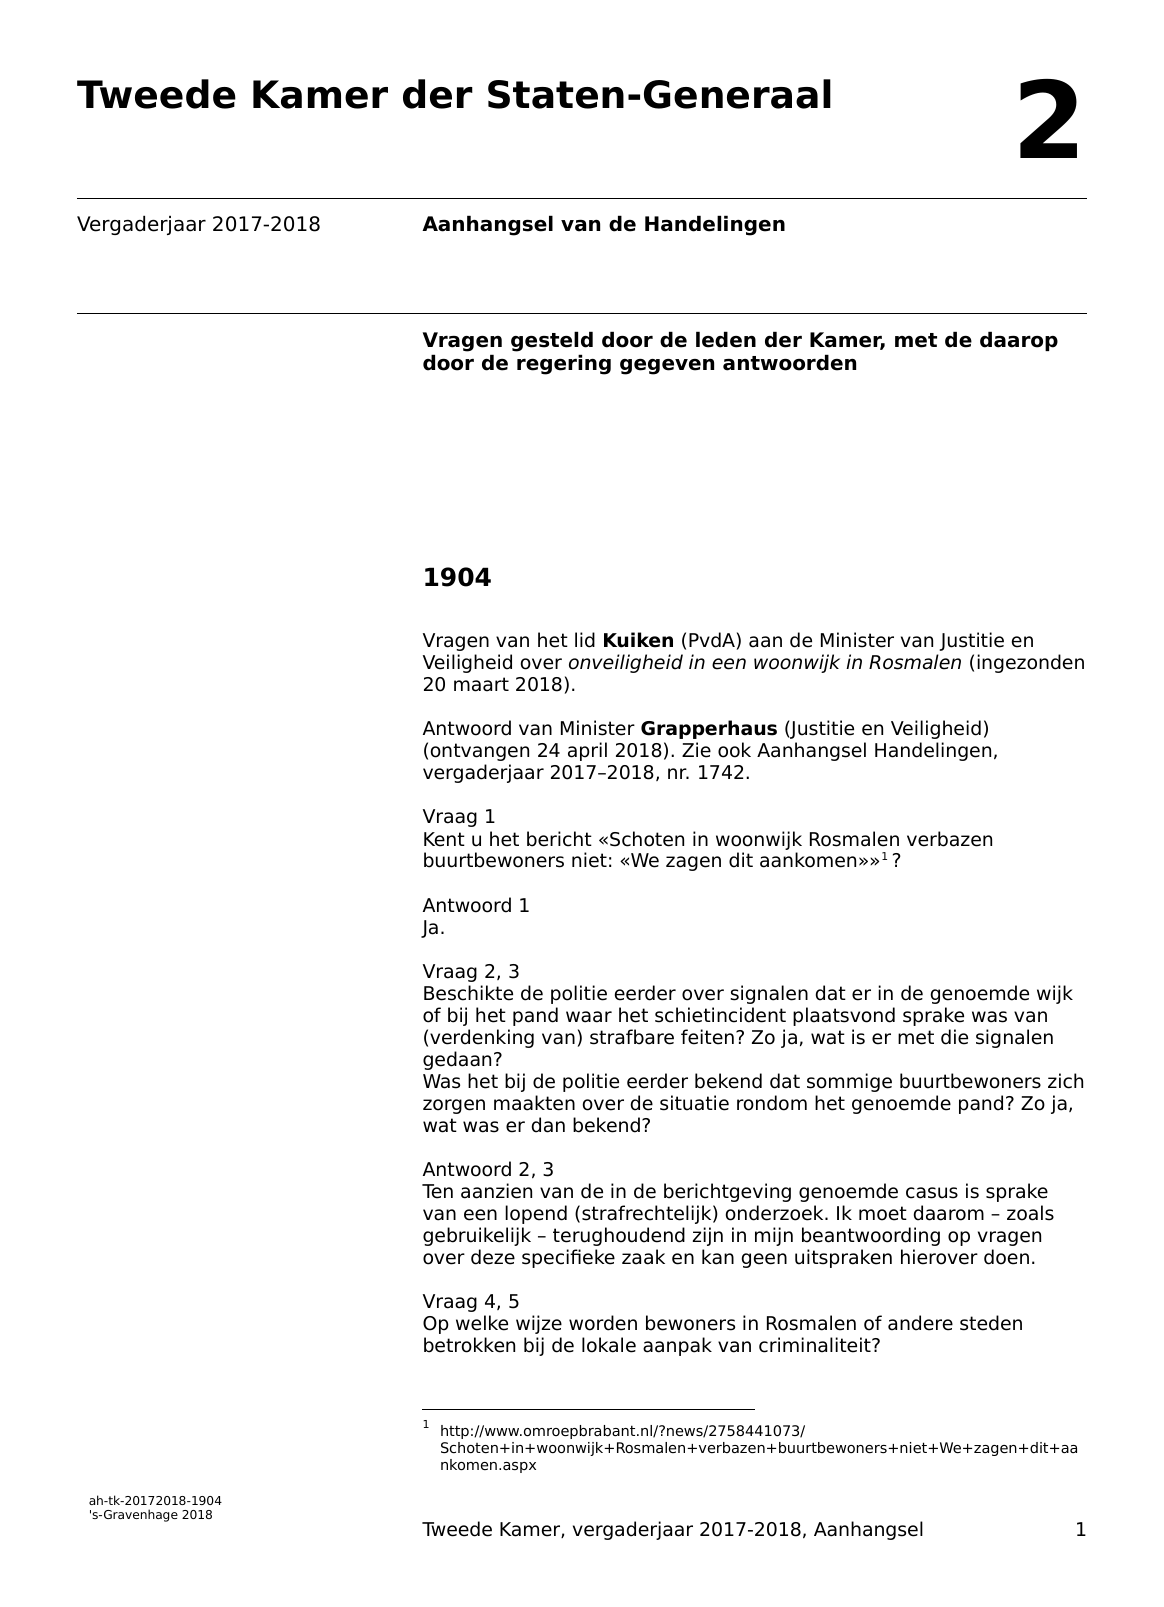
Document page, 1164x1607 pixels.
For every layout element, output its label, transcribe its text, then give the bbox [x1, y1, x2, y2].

text ah-tk-20172018-1904 [88, 1494, 323, 1508]
text 's-Gravenhage 2018 [88, 1508, 323, 1522]
text Ja. [422, 917, 1087, 938]
table_header Tweede Kamer der Staten-Generaal [77, 59, 886, 198]
text 1904 [422, 563, 1087, 592]
text http://www.omroepbrabant.nl/?news/2758441073/Schoten+in+woonwijk+Rosmalen+verbazen+buurtbewoners+niet+We+zagen+dit+aankomen.aspx [422, 1418, 1087, 1474]
text Antwoord 2, 3 [422, 1159, 1087, 1181]
text Kent u het bericht «Schoten in woonwijk Rosmalen verbazen buurtbewoners niet: «We zagen dit aankomen»»? [422, 828, 1087, 872]
text Beschikte de politie eerder over signalen dat er in de genoemde wijk of bij het pand waar het schietincident plaatsvond sprake was van (verdenking van) strafbare feiten? Zo ja, wat is er met die signalen gedaan? [422, 983, 1087, 1071]
table_cell Aanhangsel van de Handelingen [422, 199, 1087, 313]
text Antwoord 1 [422, 894, 1087, 917]
text Was het bij de politie eerder bekend dat sommige buurtbewoners zich zorgen maakten over de situatie rondom het genoemde pand? Zo ja, wat was er dan bekend? [422, 1071, 1087, 1137]
text Vraag 2, 3 [422, 961, 1087, 983]
table_cell Vragen gesteld door de leden der Kamer, met de daarop door de regering gegeven antwoorden [422, 314, 1087, 375]
text Vraag 4, 5 [422, 1291, 1087, 1313]
text Antwoord van Minister Grapperhaus (Justitie en Veiligheid) (ontvangen 24 april 2018). Zie ook Aanhangsel Handelingen, vergaderjaar 2017–2018, nr. 1742. [422, 718, 1087, 784]
text Ten aanzien van de in de berichtgeving genoemde casus is sprake van een lopend (strafrechtelijk) onderzoek. Ik moet daarom – zoals gebruikelijk – terughoudend zijn in mijn beantwoording op vragen over deze specifieke zaak en kan geen uitspraken hierover doen. [422, 1181, 1087, 1269]
table_cell Vergaderjaar 2017-2018 [77, 199, 422, 313]
text Vragen van het lid Kuiken (PvdA) aan de Minister van Justitie en Veiligheid over onveiligheid in een woonwijk in Rosmalen (ingezonden 20 maart 2018). [422, 630, 1087, 696]
text Vraag 1 [422, 806, 1087, 828]
table_cell [77, 314, 422, 375]
text Op welke wijze worden bewoners in Rosmalen of andere steden betrokken bij de lokale aanpak van criminaliteit? [422, 1313, 1087, 1357]
table_header 2 [886, 59, 1087, 198]
